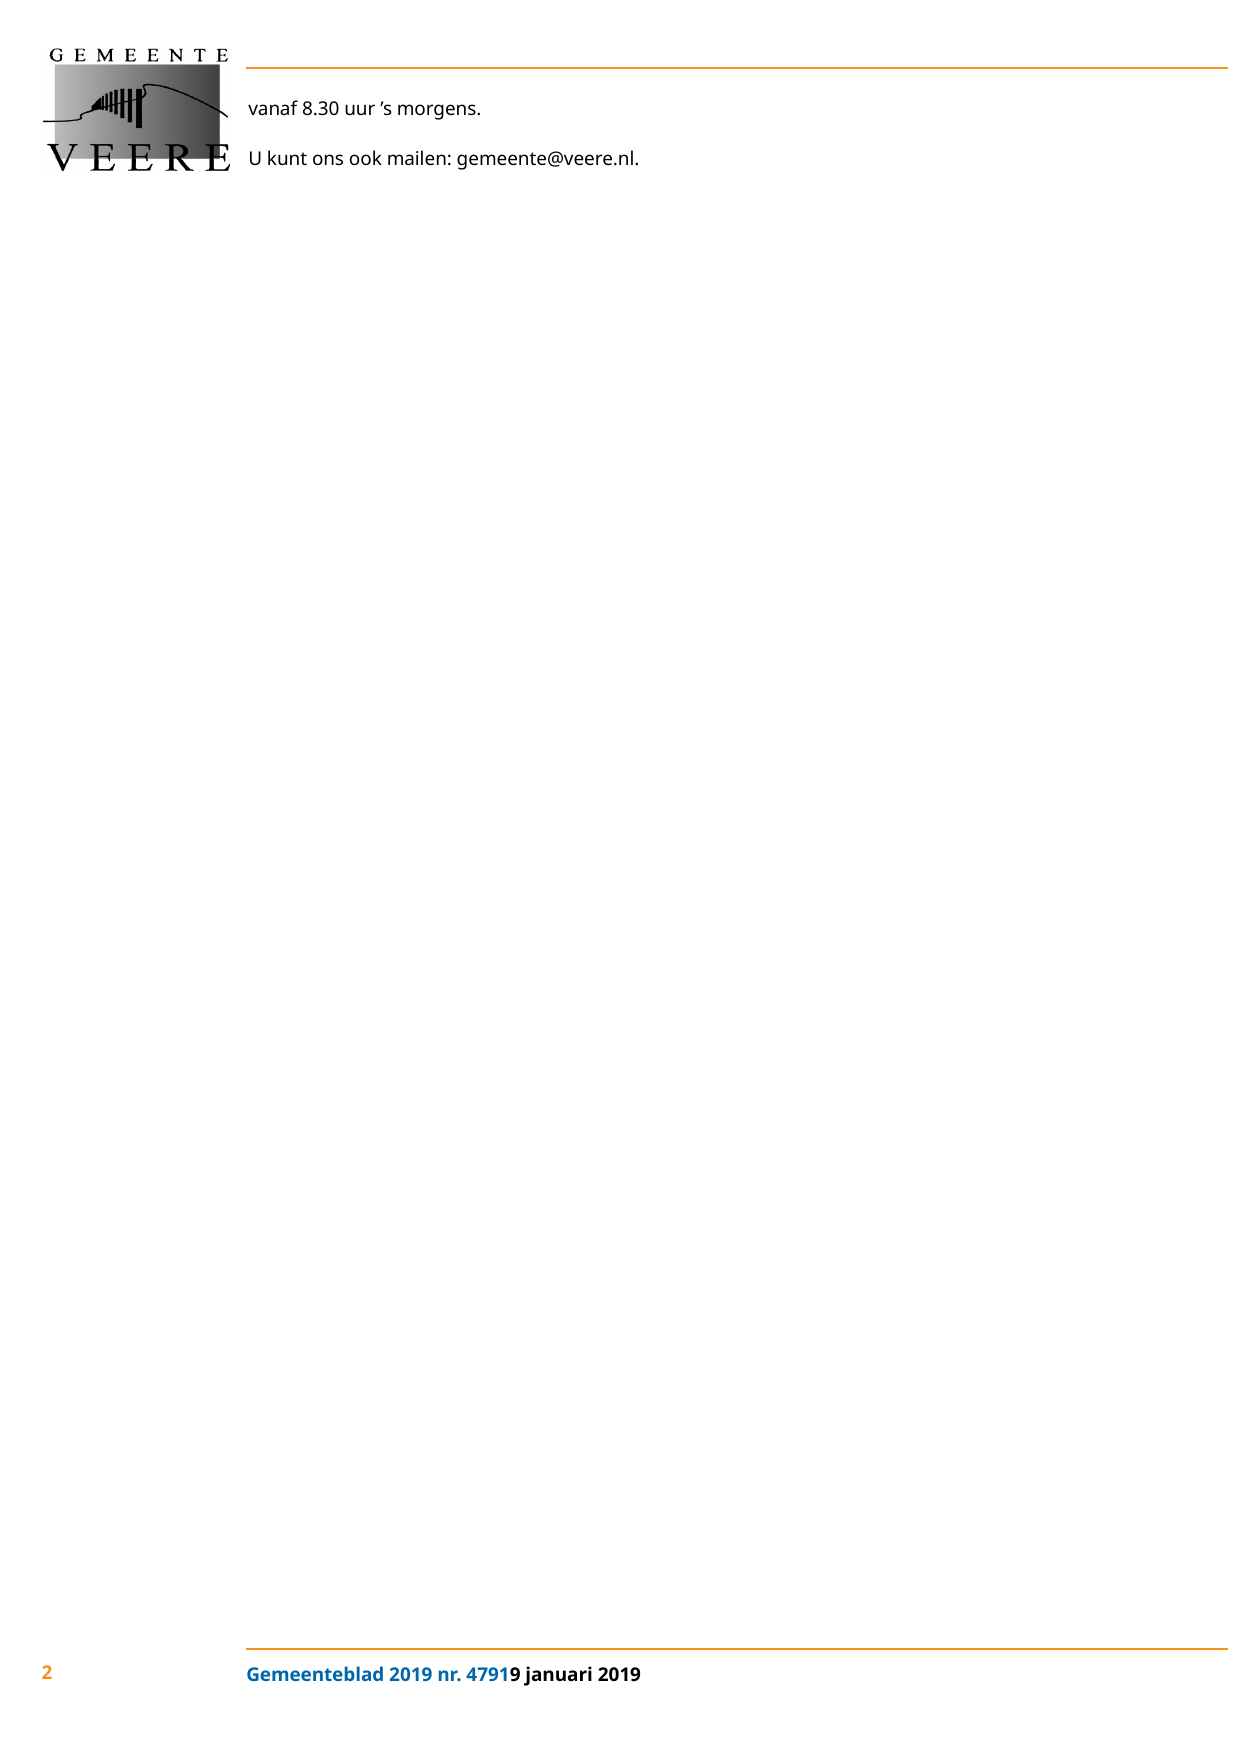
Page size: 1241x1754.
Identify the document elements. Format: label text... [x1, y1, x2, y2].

text vanaf 8.30 uur ’s morgens. [248, 95, 1152, 121]
text U kunt ons ook mailen: gemeente@veere.nl. [248, 145, 1152, 171]
picture [41, 47, 231, 172]
